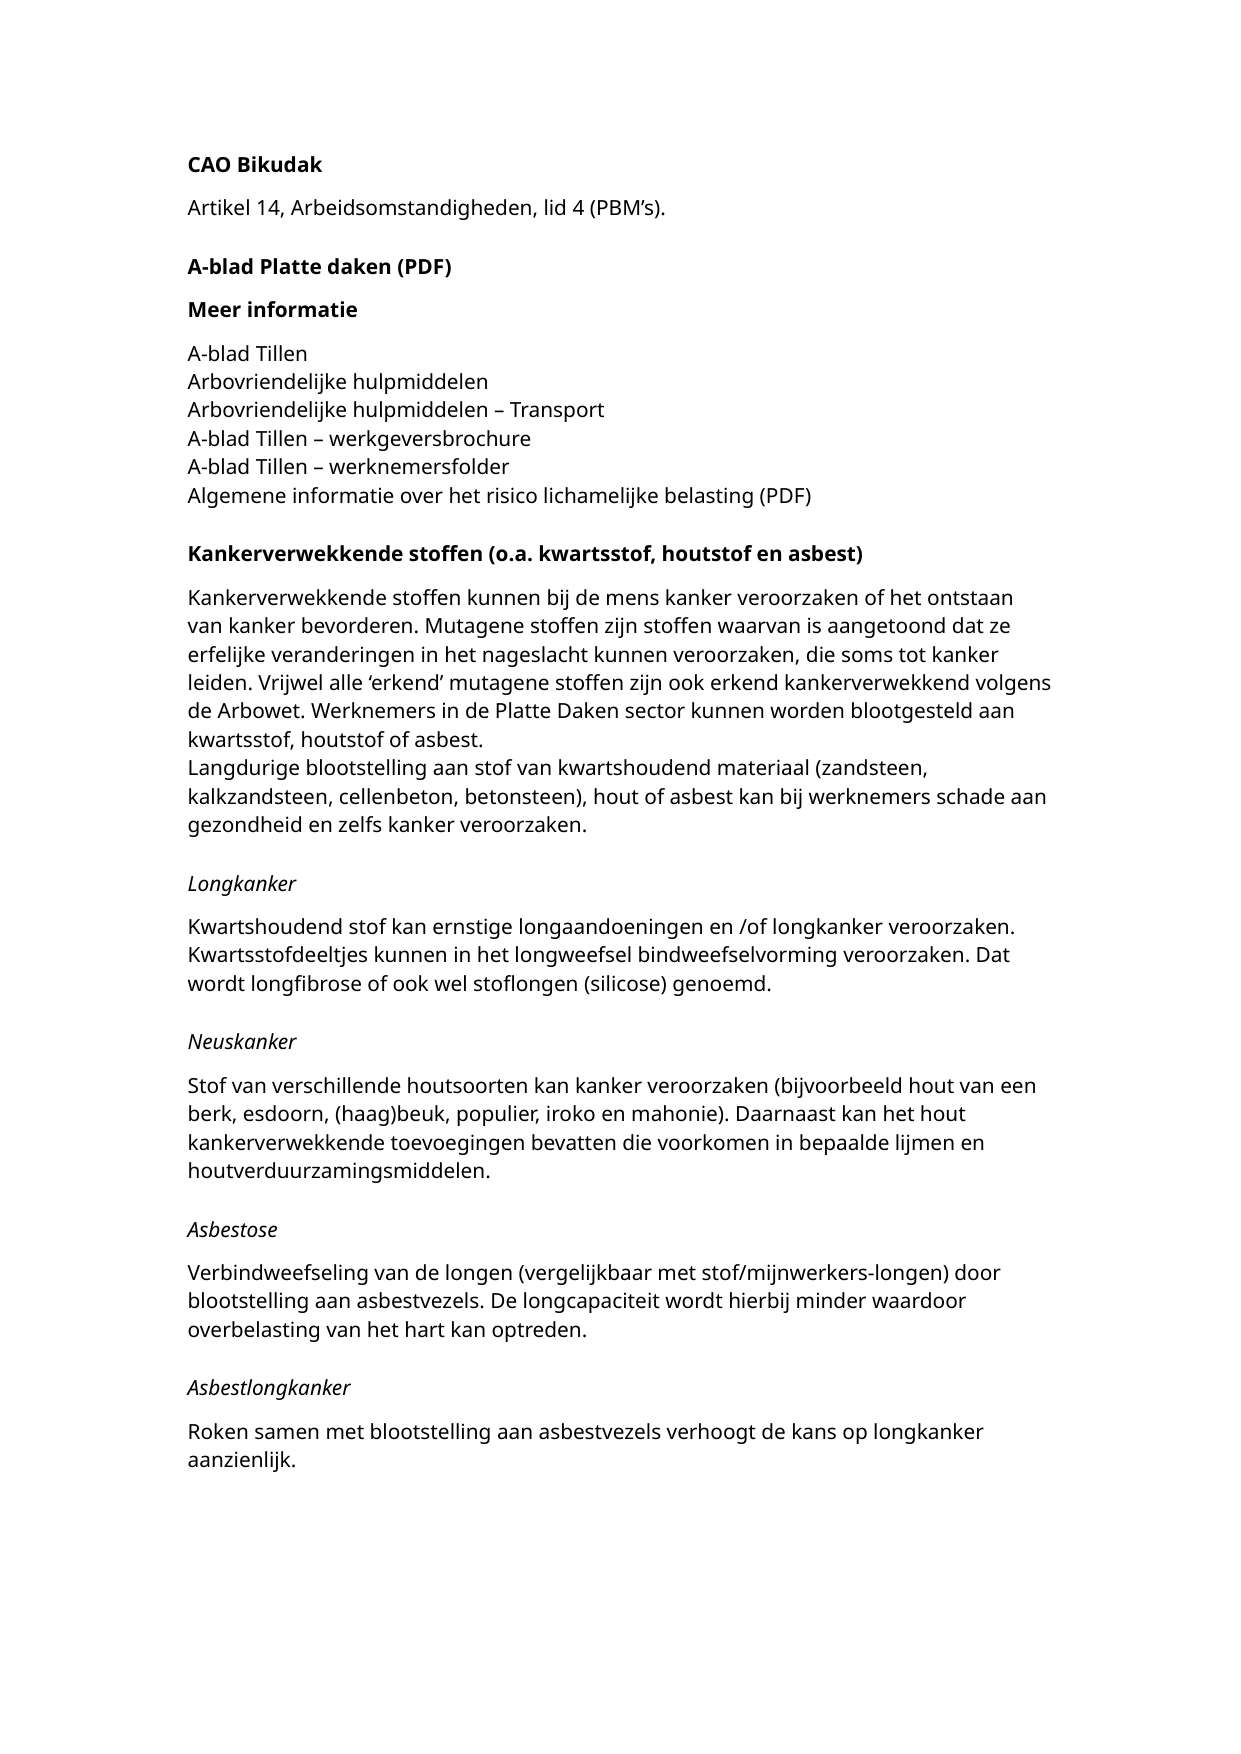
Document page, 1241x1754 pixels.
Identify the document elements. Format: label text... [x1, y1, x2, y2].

text A-blad Platte daken (PDF) [187, 252, 1053, 280]
text Asbestose [187, 1215, 1053, 1243]
text Asbestlongkanker [187, 1373, 1053, 1402]
text Arbovriendelijke hulpmiddelen [187, 367, 1053, 396]
text CAO Bikudak [187, 150, 1053, 178]
text Neuskanker [187, 1027, 1053, 1056]
text Artikel 14, Arbeidsomstandigheden, lid 4 (PBM’s). [187, 193, 1053, 222]
text Longkanker [187, 869, 1053, 897]
text Kankerverwekkende stoffen kunnen bij de mens kanker veroorzaken of het ontstaan van kanker bevorderen. Mutagene stoffen zijn stoffen waarvan is aangetoond dat ze erfelijke veranderingen in het nageslacht kunnen veroorzaken, die soms tot kanker leiden. Vrijwel alle ‘erkend’ mutagene stoffen zijn ook erkend kankerverwekkend volgens de Arbowet. Werknemers in de Platte Daken sector kunnen worden blootgesteld aan kwartsstof, houtstof of asbest. [187, 583, 1053, 753]
text Kankerverwekkende stoffen (o.a. kwartsstof, houtstof en asbest) [187, 539, 1053, 568]
text Algemene informatie over het risico lichamelijke belasting (PDF) [187, 481, 1053, 509]
text Stof van verschillende houtsoorten kan kanker veroorzaken (bijvoorbeeld hout van een berk, esdoorn, (haag)beuk, populier, iroko en mahonie). Daarnaast kan het hout kankerverwekkende toevoegingen bevatten die voorkomen in bepaalde lijmen en houtverduurzamingsmiddelen. [187, 1071, 1053, 1185]
text A-blad Tillen – werkgeversbrochure [187, 424, 1053, 452]
text Arbovriendelijke hulpmiddelen – Transport [187, 396, 1053, 424]
text Kwartshoudend stof kan ernstige longaandoeningen en /of longkanker veroorzaken. Kwartsstofdeeltjes kunnen in het longweefsel bindweefselvorming veroorzaken. Dat wordt longfibrose of ook wel stoflongen (silicose) genoemd. [187, 912, 1053, 997]
text Meer informatie [187, 295, 1053, 324]
text A-blad Tillen [187, 339, 1053, 367]
text A-blad Tillen – werknemersfolder [187, 452, 1053, 481]
text Roken samen met blootstelling aan asbestvezels verhoogt de kans op longkanker aanzienlijk. [187, 1417, 1053, 1474]
text Verbindweefseling van de longen (vergelijkbaar met stof/mijnwerkers-longen) door blootstelling aan asbestvezels. De longcapaciteit wordt hierbij minder waardoor overbelasting van het hart kan optreden. [187, 1258, 1053, 1343]
text Langdurige blootstelling aan stof van kwartshoudend materiaal (zandsteen, kalkzandsteen, cellenbeton, betonsteen), hout of asbest kan bij werknemers schade aan gezondheid en zelfs kanker veroorzaken. [187, 753, 1053, 839]
